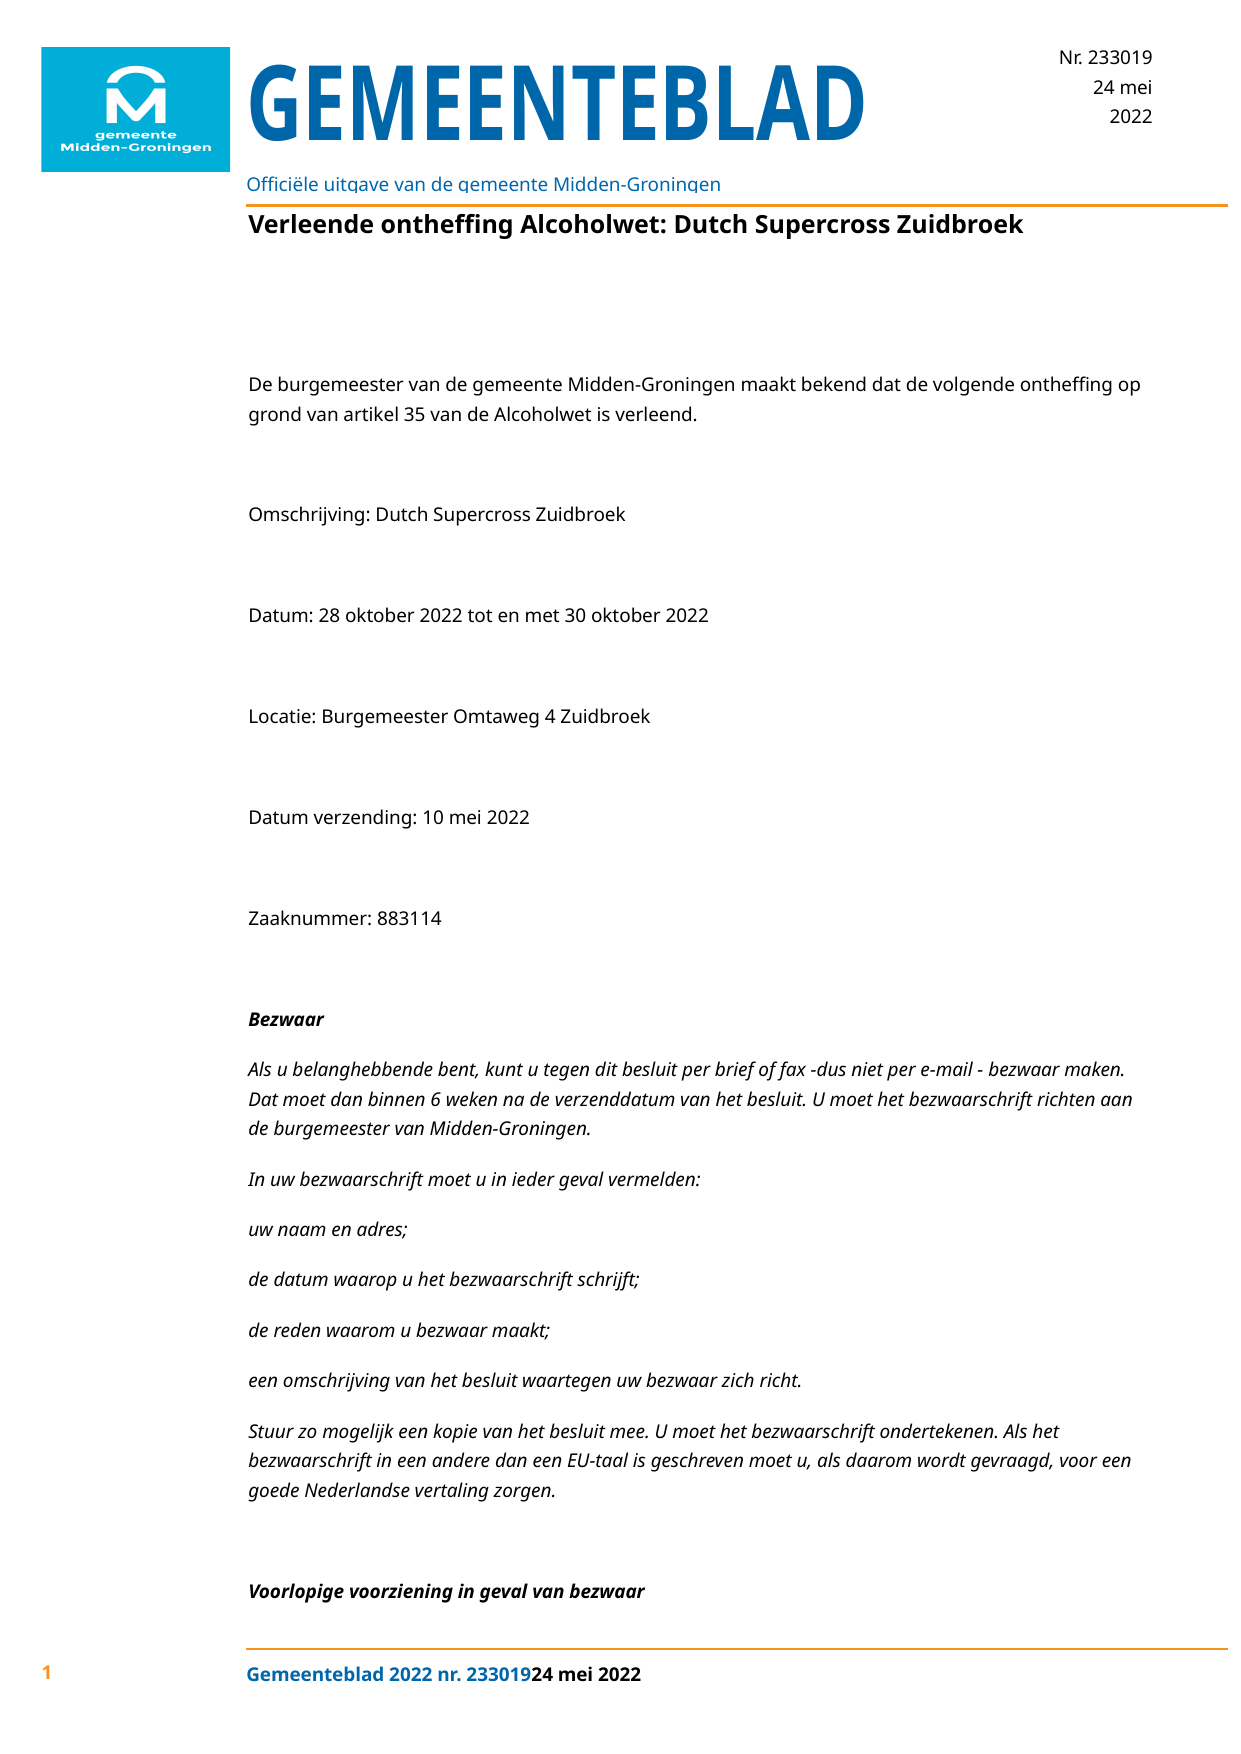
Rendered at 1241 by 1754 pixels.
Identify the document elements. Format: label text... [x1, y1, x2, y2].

text Omschrijving: Dutch Supercross Zuidbroek [248, 502, 1152, 527]
text De burgemeester van de gemeente Midden-Groningen maakt bekend dat de volgende ontheffing op grond van artikel 35 van de Alcoholwet is verleend. [248, 371, 1152, 426]
text Verleende ontheffing Alcoholwet: Dutch Supercross Zuidbroek [248, 207, 1152, 241]
text een omschrijving van het besluit waartegen uw bezwaar zich richt. [248, 1367, 1152, 1393]
text uw naam en adres; [248, 1216, 1152, 1242]
text Bezwaar [248, 1006, 1152, 1031]
text de reden waarom u bezwaar maakt; [248, 1317, 1152, 1343]
text Datum verzending: 10 mei 2022 [248, 804, 1152, 830]
text Als u belanghebbende bent, kunt u tegen dit besluit per brief of fax -dus niet per e-mail - bezwaar maken. Dat moet dan binnen 6 weken na de verzenddatum van het besluit. U moet het bezwaarschrift richten aan de burgemeester van Midden-Groningen. [248, 1056, 1152, 1141]
text Datum: 28 oktober 2022 tot en met 30 oktober 2022 [248, 602, 1152, 628]
text Stuur zo mogelijk een kopie van het besluit mee. U moet het bezwaarschrift ondertekenen. Als het bezwaarschrift in een andere dan een EU-taal is geschreven moet u, als daarom wordt gevraagd, voor een goede Nederlandse vertaling zorgen. [248, 1418, 1152, 1503]
text Voorlopige voorziening in geval van bezwaar [248, 1578, 1152, 1603]
picture [107, 89, 165, 122]
picture [108, 66, 164, 82]
text de datum waarop u het bezwaarschrift schrijft; [248, 1267, 1152, 1292]
text Locatie: Burgemeester Omtaweg 4 Zuidbroek [248, 703, 1152, 729]
picture [184, 146, 190, 153]
text Zaaknummer: 883114 [248, 905, 1152, 931]
text In uw bezwaarschrift moet u in ieder geval vermelden: [248, 1166, 1152, 1191]
